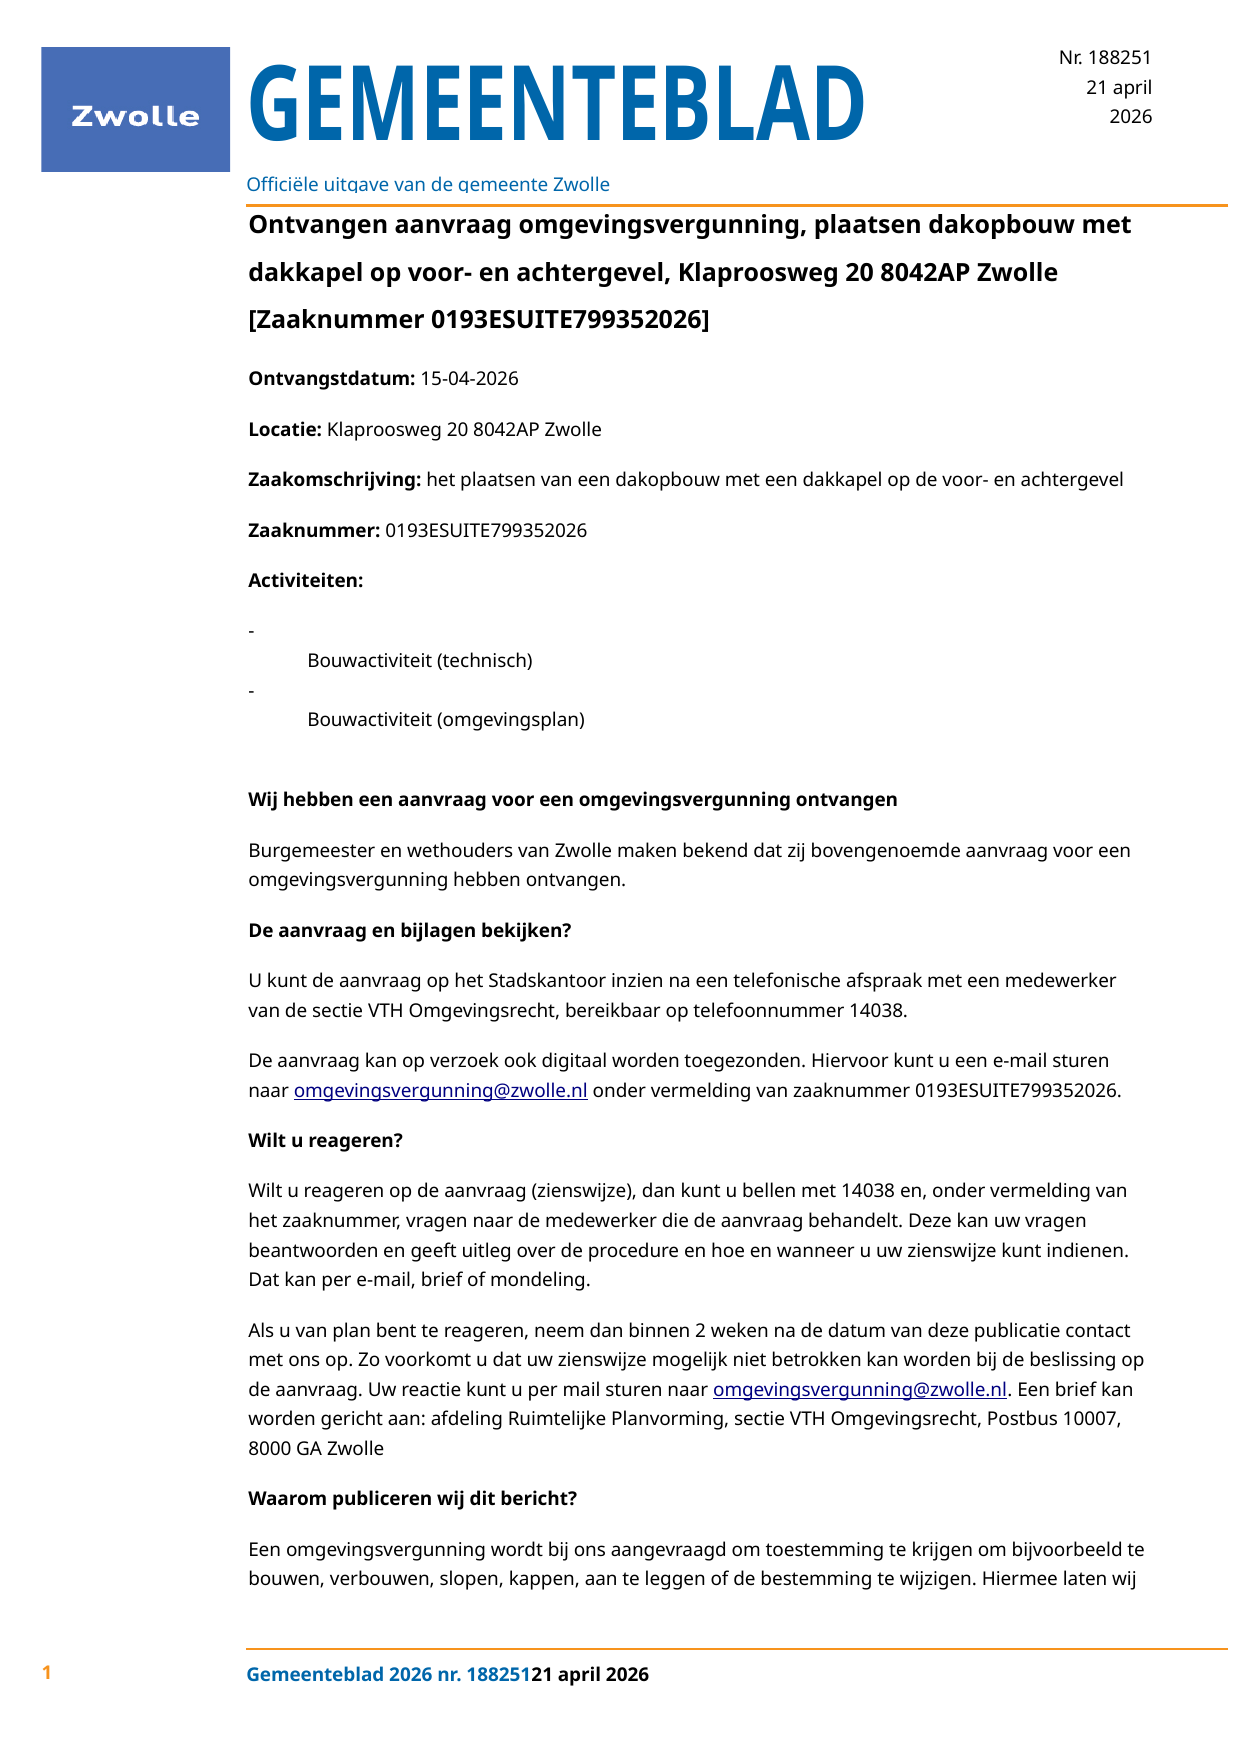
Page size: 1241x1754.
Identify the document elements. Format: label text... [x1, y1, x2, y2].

text Zaaknummer: 0193ESUITE799352026 [248, 517, 1152, 542]
text Een omgevingsvergunning wordt bij ons aangevraagd om toestemming te krijgen om bijvoorbeeld te bouwen, verbouwen, slopen, kappen, aan te leggen of de bestemming te wijzigen. Hiermee laten wij [248, 1536, 1152, 1591]
text Wilt u reageren op de aanvraag (zienswijze), dan kunt u bellen met 14038 en, onder vermelding van het zaaknummer, vragen naar de medewerker die de aanvraag behandelt. Deze kan uw vragen beantwoorden en geeft uitleg over de procedure en hoe en wanneer u uw zienswijze kunt indienen. Dat kan per e-mail, brief of mondeling. [248, 1178, 1152, 1292]
text Ontvangen aanvraag omgevingsvergunning, plaatsen dakopbouw met dakkapel op voor- en achtergevel, Klaproosweg 20 8042AP Zwolle [Zaaknummer 0193ESUITE799352026] [248, 207, 1152, 336]
text Ontvangstdatum: 15-04-2026 [248, 366, 1152, 391]
text Wilt u reageren? [248, 1127, 1152, 1153]
list Bouwactiviteit (omgevingsplan) [248, 706, 1152, 732]
text Wij hebben een aanvraag voor een omgevingsvergunning ontvangen [248, 786, 1152, 812]
text Locatie: Klaproosweg 20 8042AP Zwolle [248, 416, 1152, 442]
text Activiteiten: [248, 567, 1152, 593]
text Waarom publiceren wij dit bericht? [248, 1486, 1152, 1511]
text Als u van plan bent te reageren, neem dan binnen 2 weken na de datum van deze publicatie contact met ons op. Zo voorkomt u dat uw zienswijze mogelijk niet betrokken kan worden bij de beslissing op de aanvraag. Uw reactie kunt u per mail sturen naar omgevingsvergunning@zwolle.nl. Een brief kan worden gericht aan: afdeling Ruimtelijke Planvorming, sectie VTH Omgevingsrecht, Postbus 10007, 8000 GA Zwolle [248, 1317, 1152, 1461]
text Burgemeester en wethouders van Zwolle maken bekend dat zij bovengenoemde aanvraag voor een omgevingsvergunning hebben ontvangen. [248, 837, 1152, 892]
text De aanvraag kan op verzoek ook digitaal worden toegezonden. Hiervoor kunt u een e-mail sturen naar omgevingsvergunning@zwolle.nl onder vermelding van zaaknummer 0193ESUITE799352026. [248, 1047, 1152, 1102]
text U kunt de aanvraag op het Stadskantoor inzien na een telefonische afspraak met een medewerker van de sectie VTH Omgevingsrecht, bereikbaar op telefoonnummer 14038. [248, 967, 1152, 1022]
list Bouwactiviteit (technisch) [248, 647, 1152, 673]
picture [41, 47, 231, 172]
text De aanvraag en bijlagen bekijken? [248, 917, 1152, 942]
text Zaakomschrijving: het plaatsen van een dakopbouw met een dakkapel op de voor- en achtergevel [248, 466, 1152, 492]
